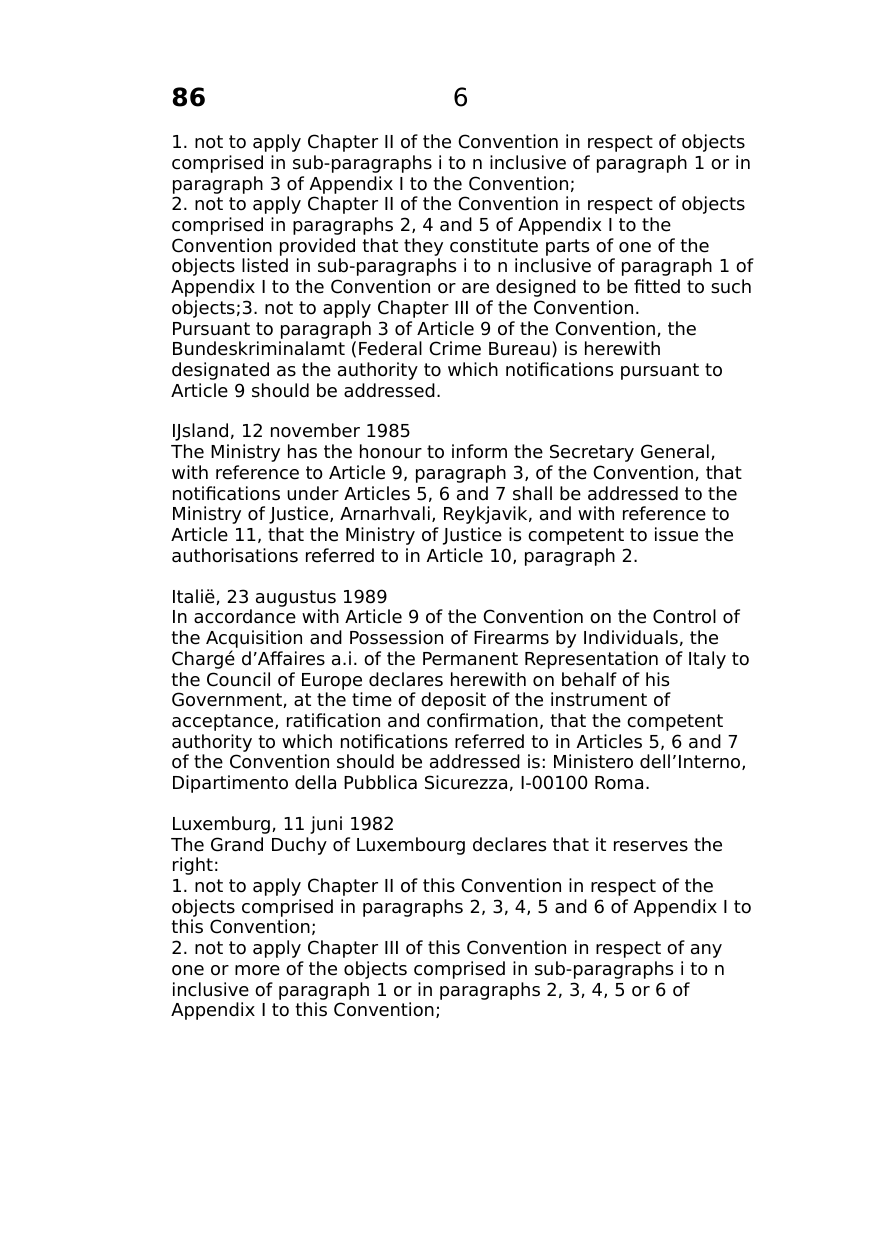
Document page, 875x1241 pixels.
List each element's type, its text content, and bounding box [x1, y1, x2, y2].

text Luxemburg, 11 juni 1982 [171, 814, 756, 834]
text 1. not to apply Chapter II of this Convention in respect of the objects comprised in paragraphs 2, 3, 4, 5 and 6 of Appendix I to this Convention; [171, 876, 756, 938]
text IJsland, 12 november 1985 [171, 421, 756, 442]
text In accordance with Article 9 of the Convention on the Control of the Acquisition and Possession of Firearms by Individuals, the Chargé d’Affaires a.i. of the Permanent Representation of Italy to the Council of Europe declares herewith on behalf of his Government, at the time of deposit of the instrument of acceptance, ratification and confirmation, that the competent authority to which notifications referred to in Articles 5, 6 and 7 of the Convention should be addressed is: Ministero dell’Interno, Dipartimento della Pubblica Sicurezza, I-00100 Roma. [171, 607, 756, 794]
text Italië, 23 augustus 1989 [171, 586, 756, 607]
text 2. not to apply Chapter II of the Convention in respect of objects comprised in paragraphs 2, 4 and 5 of Appendix I to the Convention provided that they constitute parts of one of the objects listed in sub-paragraphs i to n inclusive of paragraph 1 of Appendix I to the Convention or are designed to be fitted to such objects;3. not to apply Chapter III of the Convention. [171, 194, 756, 318]
text 1. not to apply Chapter II of the Convention in respect of objects comprised in sub-paragraphs i to n inclusive of paragraph 1 or in paragraph 3 of Appendix I to the Convention; [171, 132, 756, 194]
text Pursuant to paragraph 3 of Article 9 of the Convention, the Bundeskriminalamt (Federal Crime Bureau) is herewith designated as the authority to which notifications pursuant to Article 9 should be addressed. [171, 318, 756, 401]
text The Ministry has the honour to inform the Secretary General, with reference to Article 9, paragraph 3, of the Convention, that notifications under Articles 5, 6 and 7 shall be addressed to the Ministry of Justice, Arnarhvali, Reykjavik, and with reference to Article 11, that the Ministry of Justice is competent to issue the authorisations referred to in Article 10, paragraph 2. [171, 442, 756, 566]
text The Grand Duchy of Luxembourg declares that it reserves the right: [171, 834, 756, 876]
text 2. not to apply Chapter III of this Convention in respect of any one or more of the objects comprised in sub-paragraphs i to n inclusive of paragraph 1 or in paragraphs 2, 3, 4, 5 or 6 of Appendix I to this Convention; [171, 938, 756, 1021]
